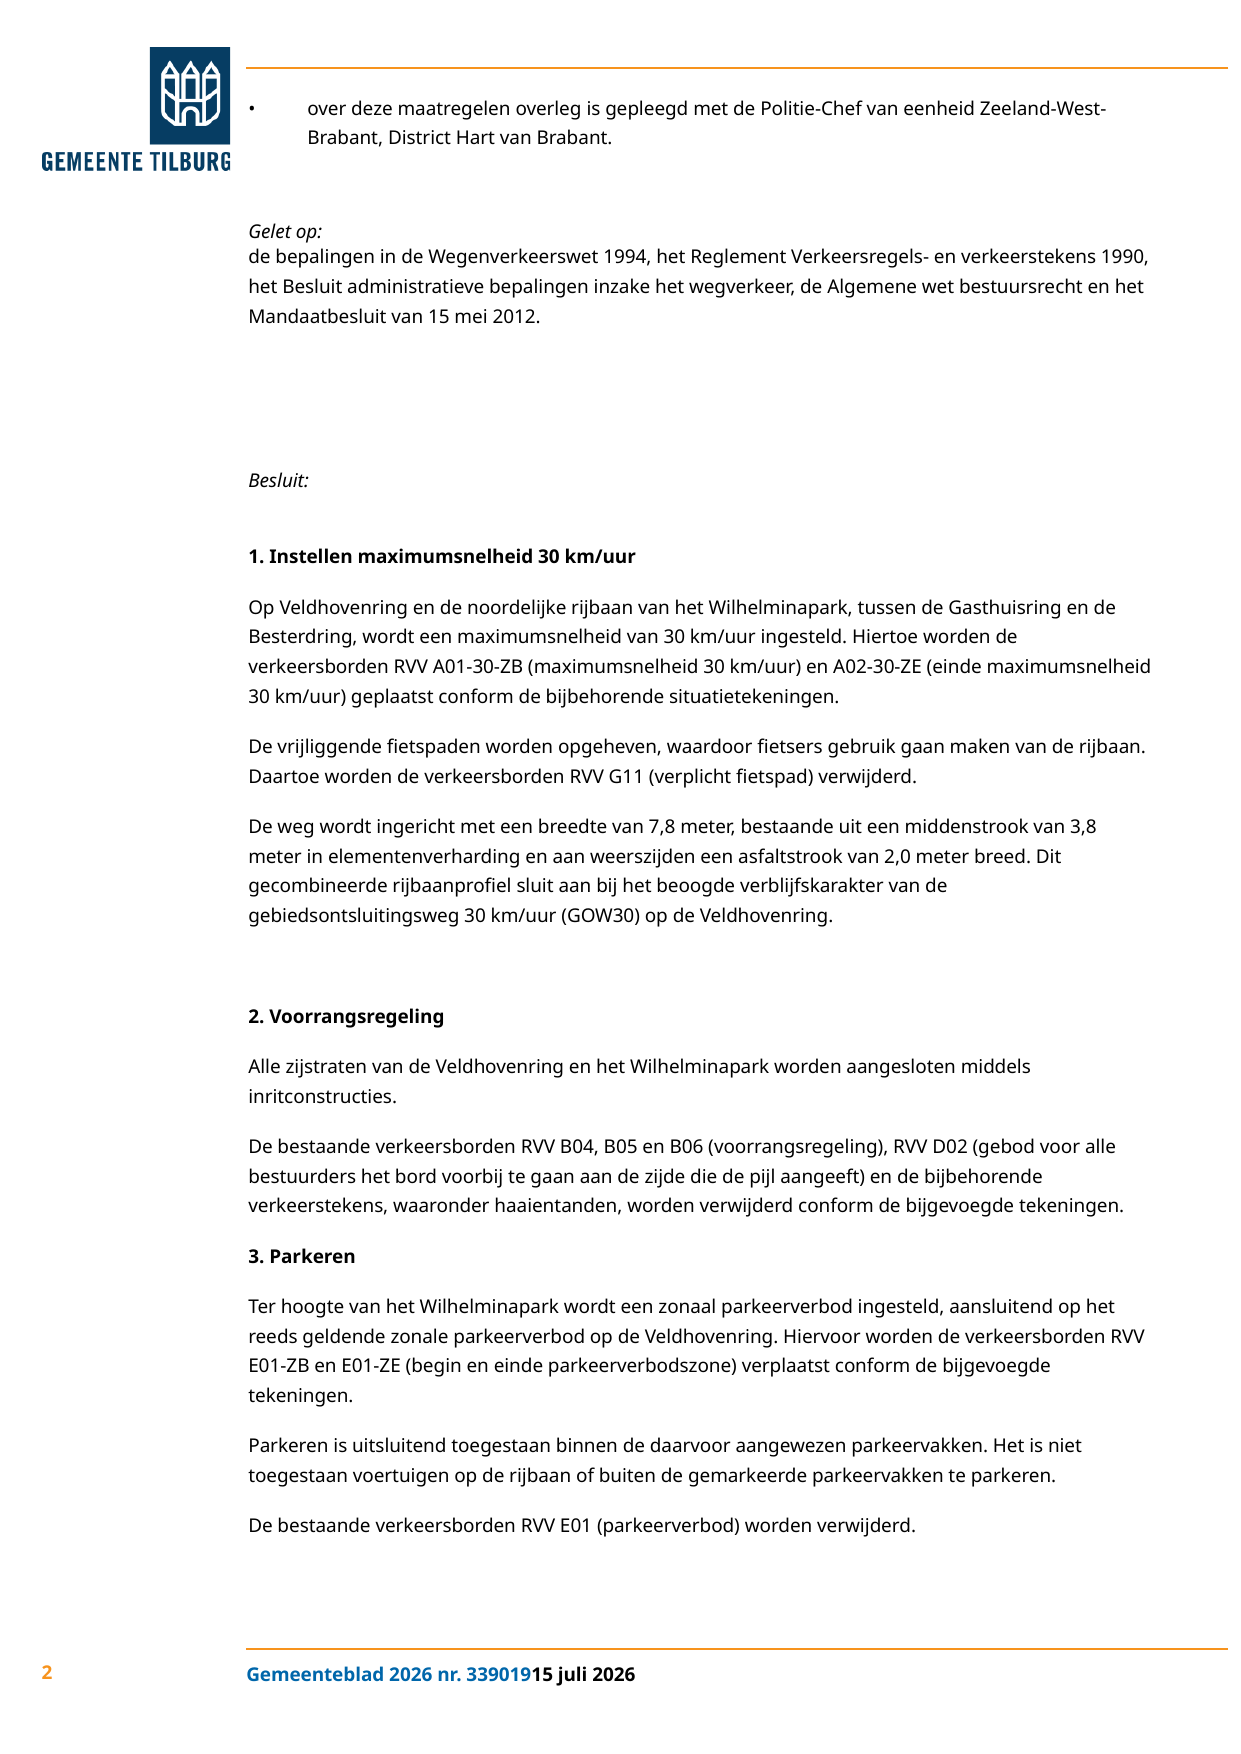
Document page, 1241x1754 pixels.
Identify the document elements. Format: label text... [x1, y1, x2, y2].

text De weg wordt ingericht met een breedte van 7,8 meter, bestaande uit een middenstrook van 3,8 meter in elementenverharding en aan weerszijden een asfaltstrook van 2,0 meter breed. Dit gecombineerde rijbaanprofiel sluit aan bij het beoogde verblijfskarakter van de gebiedsontsluitingsweg 30 km/uur (GOW30) op de Veldhovenring. [248, 813, 1152, 928]
text Op Veldhovenring en de noordelijke rijbaan van het Wilhelminapark, tussen de Gasthuisring en de Besterdring, wordt een maximumsnelheid van 30 km/uur ingesteld. Hiertoe worden de verkeersborden RVV A01-30-ZB (maximumsnelheid 30 km/uur) en A02-30-ZE (einde maximumsnelheid 30 km/uur) geplaatst conform de bijbehorende situatietekeningen. [248, 594, 1152, 709]
text De bestaande verkeersborden RVV B04, B05 en B06 (voorrangsregeling), RVV D02 (gebod voor alle bestuurders het bord voorbij te gaan aan de zijde die de pijl aangeeft) en de bijbehorende verkeerstekens, waaronder haaientanden, worden verwijderd conform de bijgevoegde tekeningen. [248, 1133, 1152, 1218]
text De vrijliggende fietspaden worden opgeheven, waardoor fietsers gebruik gaan maken van de rijbaan. Daartoe worden de verkeersborden RVV G11 (verplicht fietspad) verwijderd. [248, 733, 1152, 789]
text de bepalingen in de Wegenverkeerswet 1994, het Reglement Verkeersregels- en verkeerstekens 1990, het Besluit administratieve bepalingen inzake het wegverkeer, de Algemene wet bestuursrecht en het Mandaatbesluit van 15 mei 2012. [248, 244, 1152, 328]
text Parkeren is uitsluitend toegestaan binnen de daarvoor aangewezen parkeervakken. Het is niet toegestaan voertuigen op de rijbaan of buiten de gemarkeerde parkeervakken te parkeren. [248, 1432, 1152, 1488]
text 3. Parkeren [248, 1243, 1152, 1269]
text De bestaande verkeersborden RVV E01 (parkeerverbod) worden verwijderd. [248, 1512, 1152, 1538]
text Besluit: [248, 468, 1152, 493]
text 2. Voorrangsregeling [248, 1003, 1152, 1029]
text Ter hoogte van het Wilhelminapark wordt een zonaal parkeerverbod ingesteld, aansluitend op het reeds geldende zonale parkeerverbod op de Veldhovenring. Hiervoor worden de verkeersborden RVV E01-ZB en E01-ZE (begin en einde parkeerverbodszone) verplaatst conform de bijgevoegde tekeningen. [248, 1293, 1152, 1408]
text 1. Instellen maximumsnelheid 30 km/uur [248, 544, 1152, 569]
list over deze maatregelen overleg is gepleegd met de Politie-Chef van eenheid Zeeland-West-Brabant, District Hart van Brabant. [248, 95, 1152, 150]
text Alle zijstraten van de Veldhovenring en het Wilhelminapark worden aangesloten middels inritconstructies. [248, 1053, 1152, 1109]
text Gelet op: [248, 218, 1152, 244]
picture [41, 47, 231, 172]
